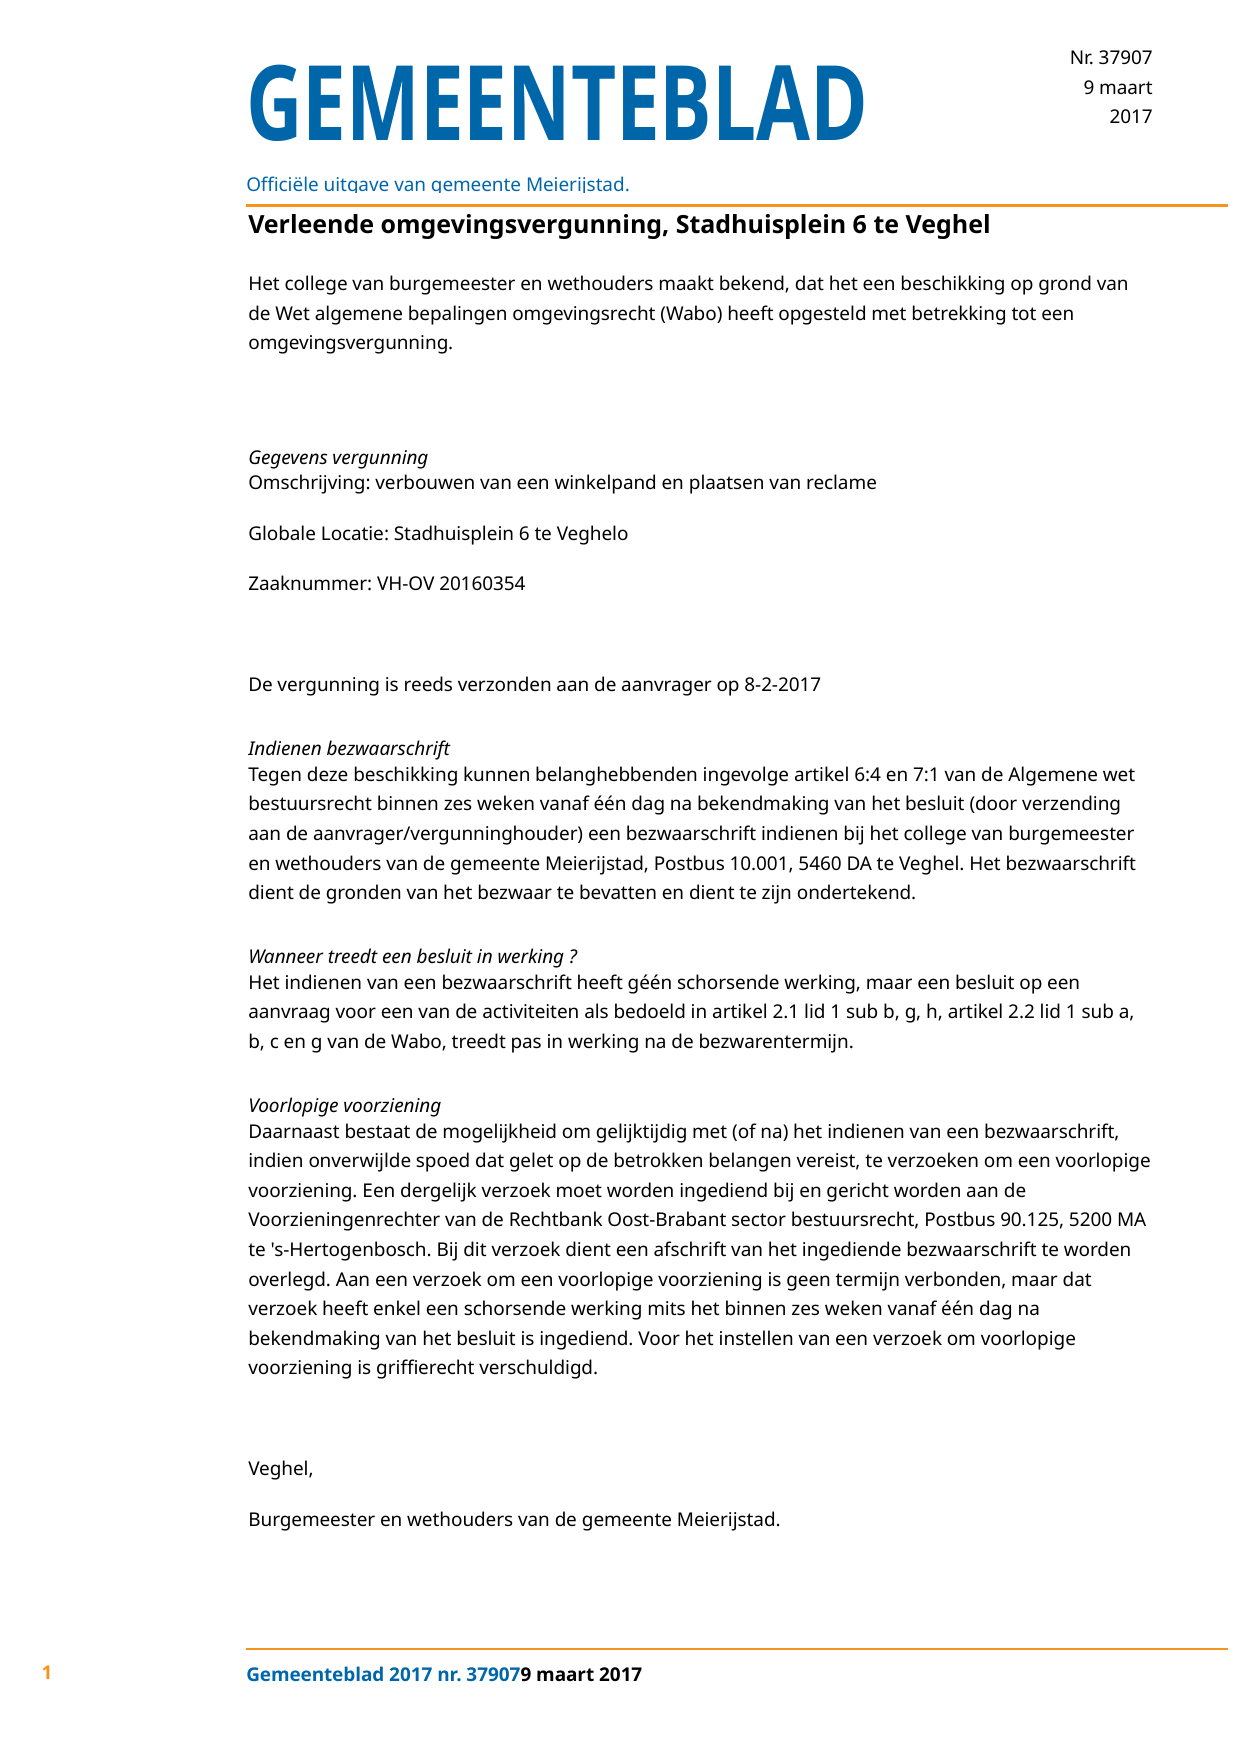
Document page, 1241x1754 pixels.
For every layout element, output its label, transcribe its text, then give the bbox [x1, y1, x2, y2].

text Burgemeester en wethouders van de gemeente Meierijstad. [248, 1506, 1152, 1531]
text Omschrijving: verbouwen van een winkelpand en plaatsen van reclame [248, 469, 1152, 495]
text Globale Locatie: Stadhuisplein 6 te Veghelo [248, 520, 1152, 546]
text Verleende omgevingsvergunning, Stadhuisplein 6 te Veghel [248, 207, 1152, 241]
text Zaaknummer: VH-OV 20160354 [248, 570, 1152, 596]
text Daarnaast bestaat de mogelijkheid om gelijktijdig met (of na) het indienen van een bezwaarschrift, indien onverwijlde spoed dat gelet op de betrokken belangen vereist, te verzoeken om een voorlopige voorziening. Een dergelijk verzoek moet worden ingediend bij en gericht worden aan de Voorzieningenrechter van de Rechtbank Oost-Brabant sector bestuursrecht, Postbus 90.125, 5200 MA te 's-Hertogenbosch. Bij dit verzoek dient een afschrift van het ingediende bezwaarschrift te worden overlegd. Aan een verzoek om een voorlopige voorziening is geen termijn verbonden, maar dat verzoek heeft enkel een schorsende werking mits het binnen zes weken vanaf één dag na bekendmaking van het besluit is ingediend. Voor het instellen van een verzoek om voorlopige voorziening is griffierecht verschuldigd. [248, 1118, 1152, 1380]
text Gegevens vergunning [248, 444, 1152, 469]
text Voorlopige voorziening [248, 1092, 1152, 1118]
text Het indienen van een bezwaarschrift heeft géén schorsende werking, maar een besluit op een aanvraag voor een van de activiteiten als bedoeld in artikel 2.1 lid 1 sub b, g, h, artikel 2.2 lid 1 sub a, b, c en g van de Wabo, treedt pas in werking na de bezwarentermijn. [248, 969, 1152, 1054]
text Tegen deze beschikking kunnen belanghebbenden ingevolge artikel 6:4 en 7:1 van de Algemene wet bestuursrecht binnen zes weken vanaf één dag na bekendmaking van het besluit (door verzending aan de aanvrager/vergunninghouder) een bezwaarschrift indienen bij het college van burgemeester en wethouders van de gemeente Meierijstad, Postbus 10.001, 5460 DA te Veghel. Het bezwaarschrift dient de gronden van het bezwaar te bevatten en dient te zijn ondertekend. [248, 761, 1152, 905]
picture [41, 47, 231, 172]
text Wanneer treedt een besluit in werking ? [248, 943, 1152, 969]
text Veghel, [248, 1455, 1152, 1481]
text Het college van burgemeester en wethouders maakt bekend, dat het een beschikking op grond van de Wet algemene bepalingen omgevingsrecht (Wabo) heeft opgesteld met betrekking tot een omgevingsvergunning. [248, 270, 1152, 355]
text De vergunning is reeds verzonden aan de aanvrager op 8-2-2017 [248, 671, 1152, 697]
text Indienen bezwaarschrift [248, 735, 1152, 761]
